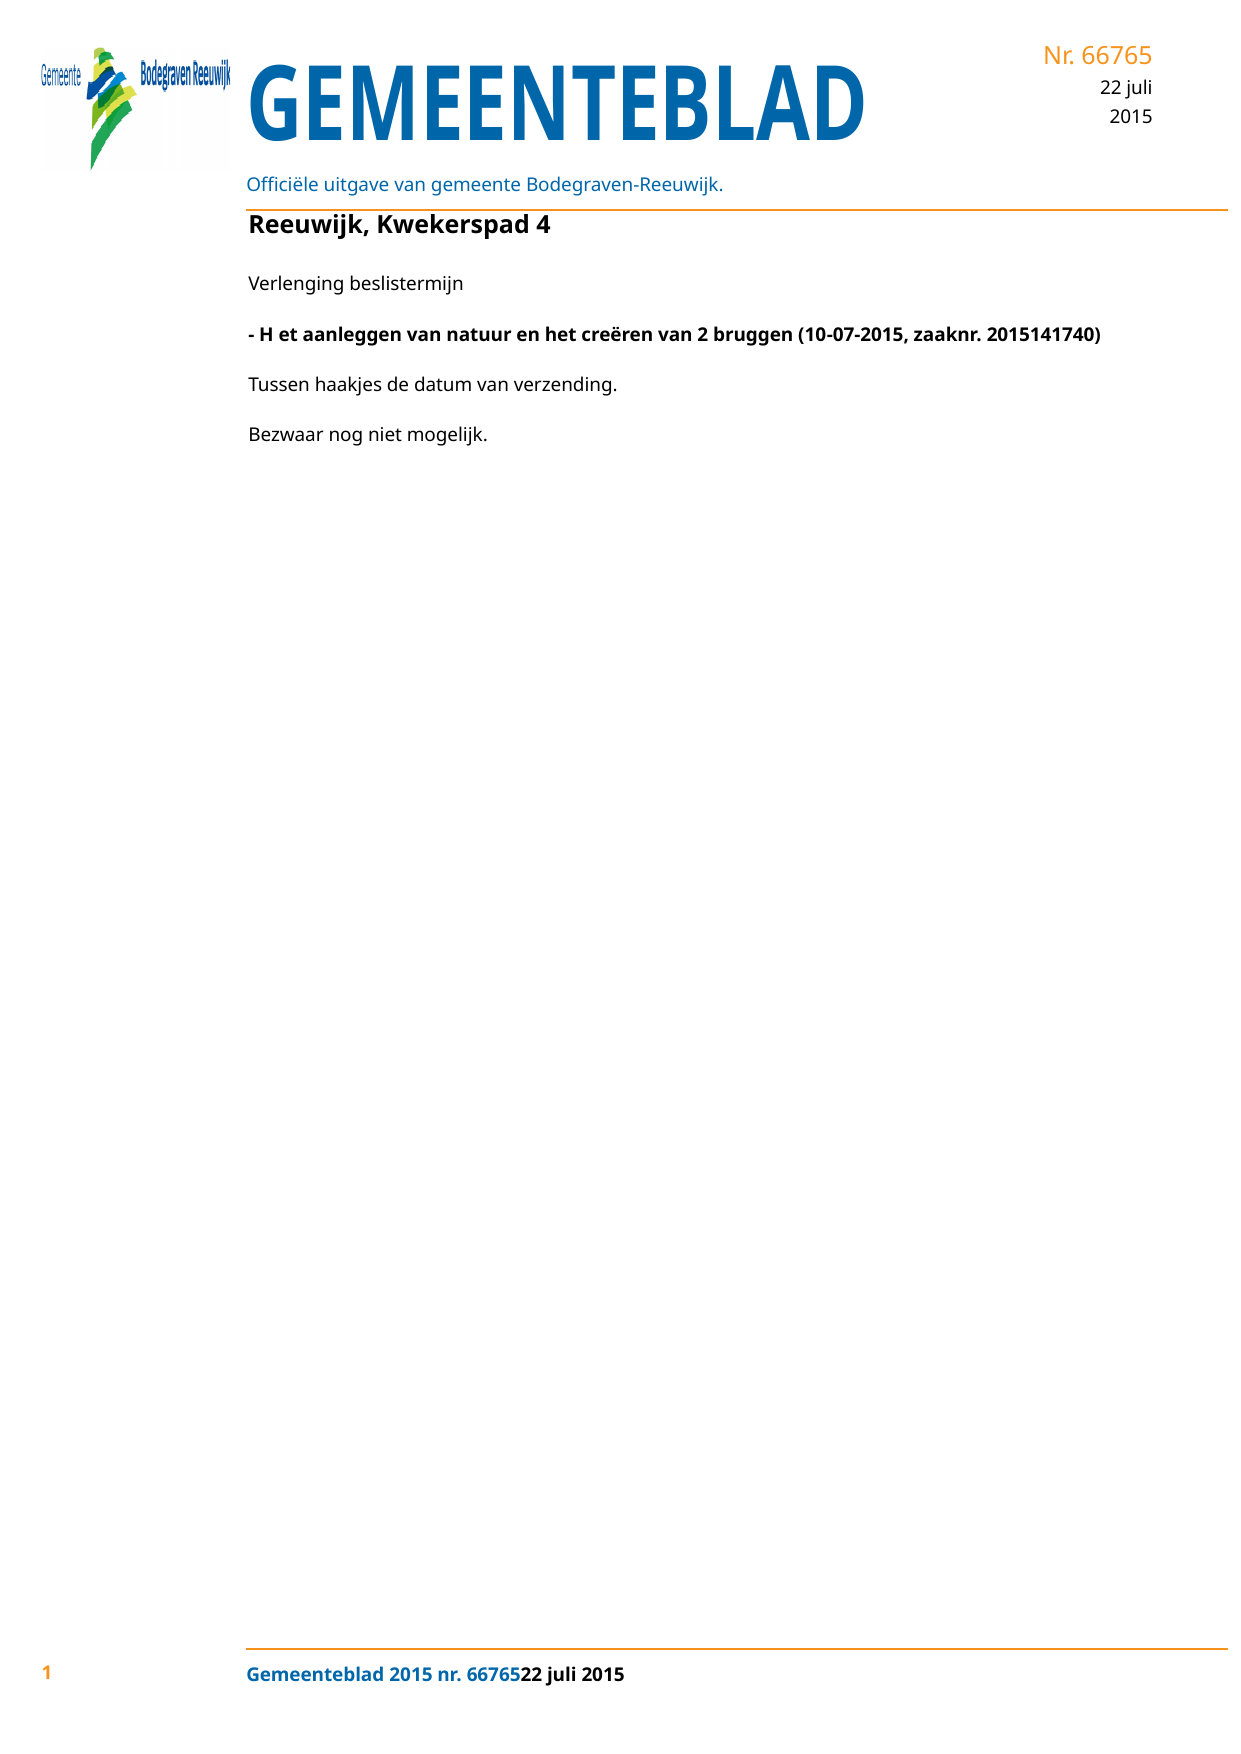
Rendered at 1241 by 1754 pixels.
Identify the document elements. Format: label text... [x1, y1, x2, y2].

picture [41, 47, 231, 172]
text Tussen haakjes de datum van verzending. [248, 371, 1152, 397]
text Verlenging beslistermijn [248, 270, 1152, 296]
text - H et aanleggen van natuur en het creëren van 2 bruggen (10‑07‑2015, zaaknr. 2015141740) [248, 321, 1152, 346]
text Reeuwijk, Kwekerspad 4 [248, 211, 1152, 241]
text Bezwaar nog niet mogelijk. [248, 422, 1152, 447]
